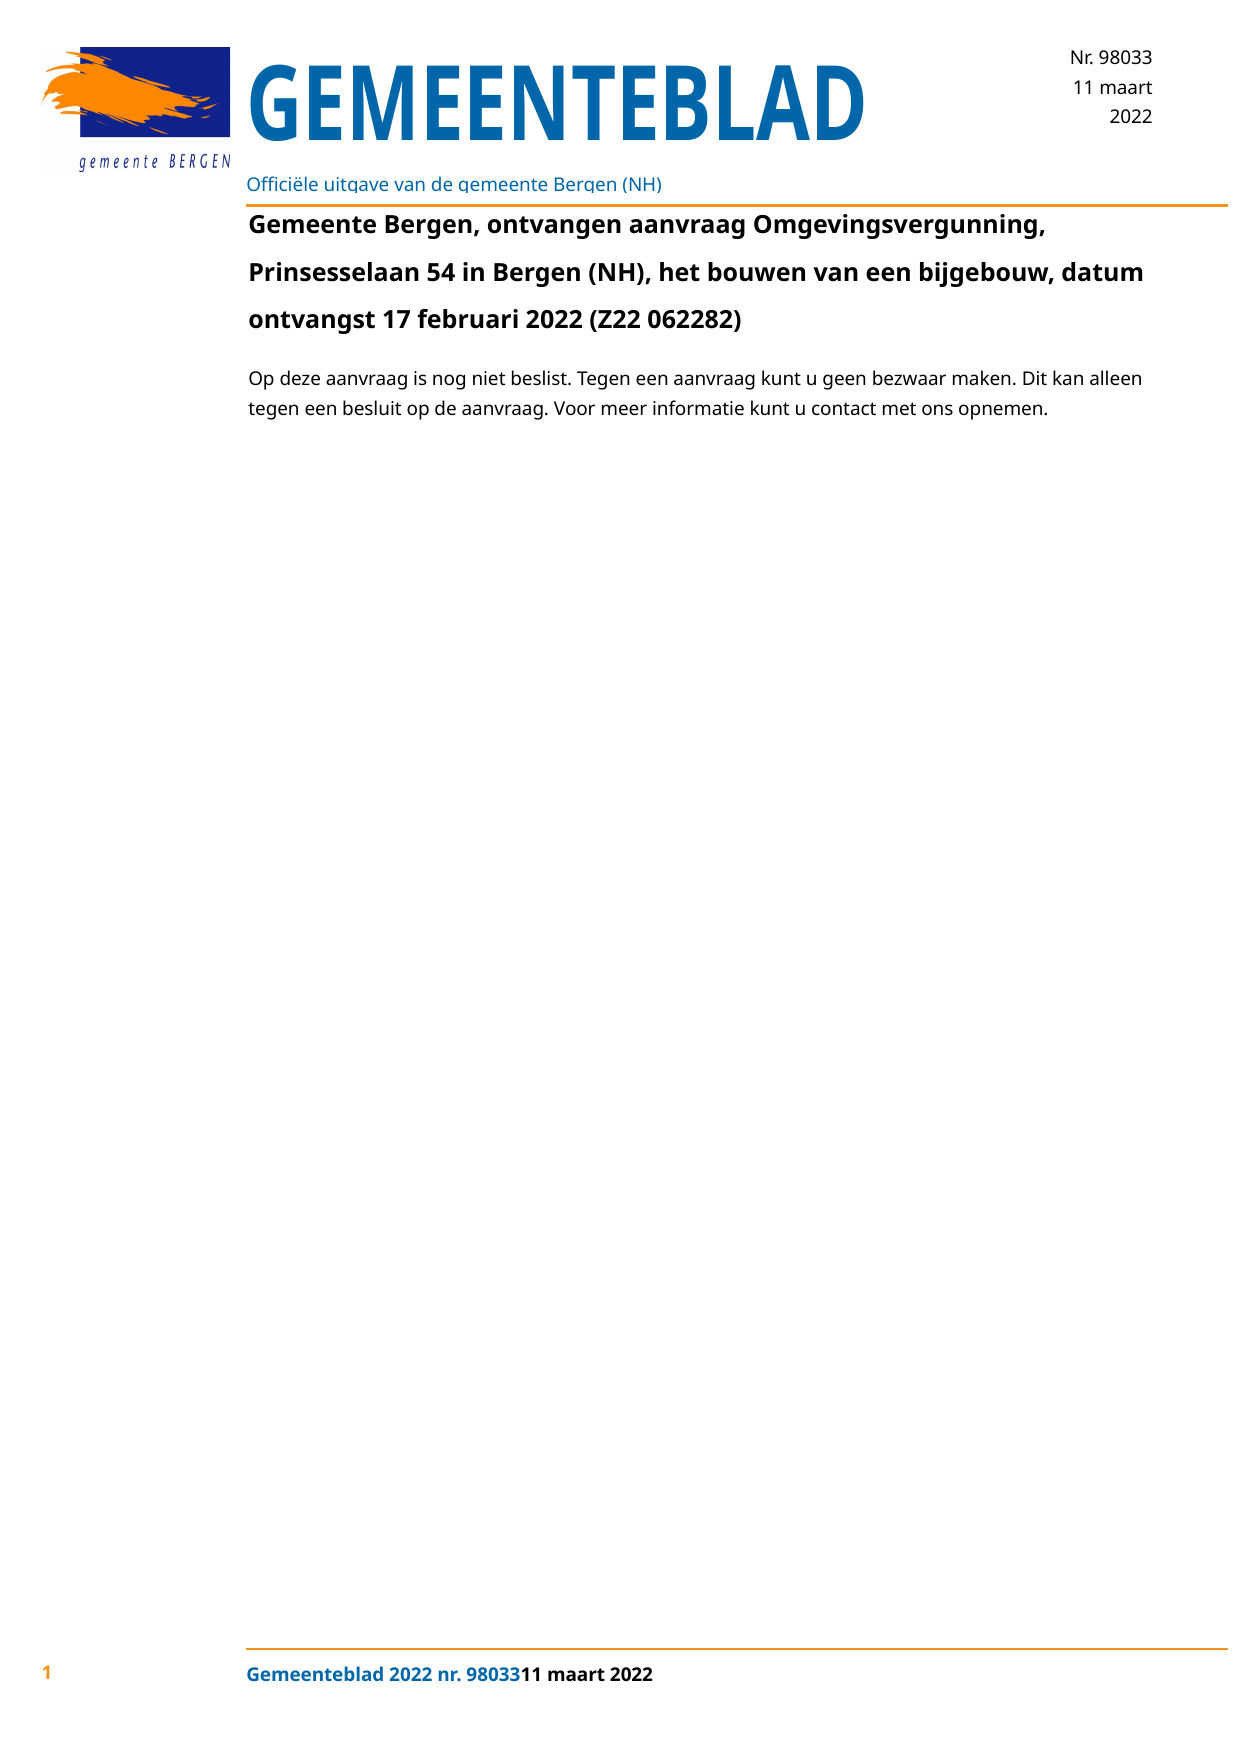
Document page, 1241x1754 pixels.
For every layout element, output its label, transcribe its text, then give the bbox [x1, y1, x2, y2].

text Gemeente Bergen, ontvangen aanvraag Omgevingsvergunning, Prinsesselaan 54 in Bergen (NH), het bouwen van een bijgebouw, datum ontvangst 17 februari 2022 (Z22 062282) [248, 207, 1152, 336]
picture [41, 47, 231, 172]
text Op deze aanvraag is nog niet beslist. Tegen een aanvraag kunt u geen bezwaar maken. Dit kan alleen tegen een besluit op de aanvraag. Voor meer informatie kunt u contact met ons opnemen. [248, 366, 1152, 421]
